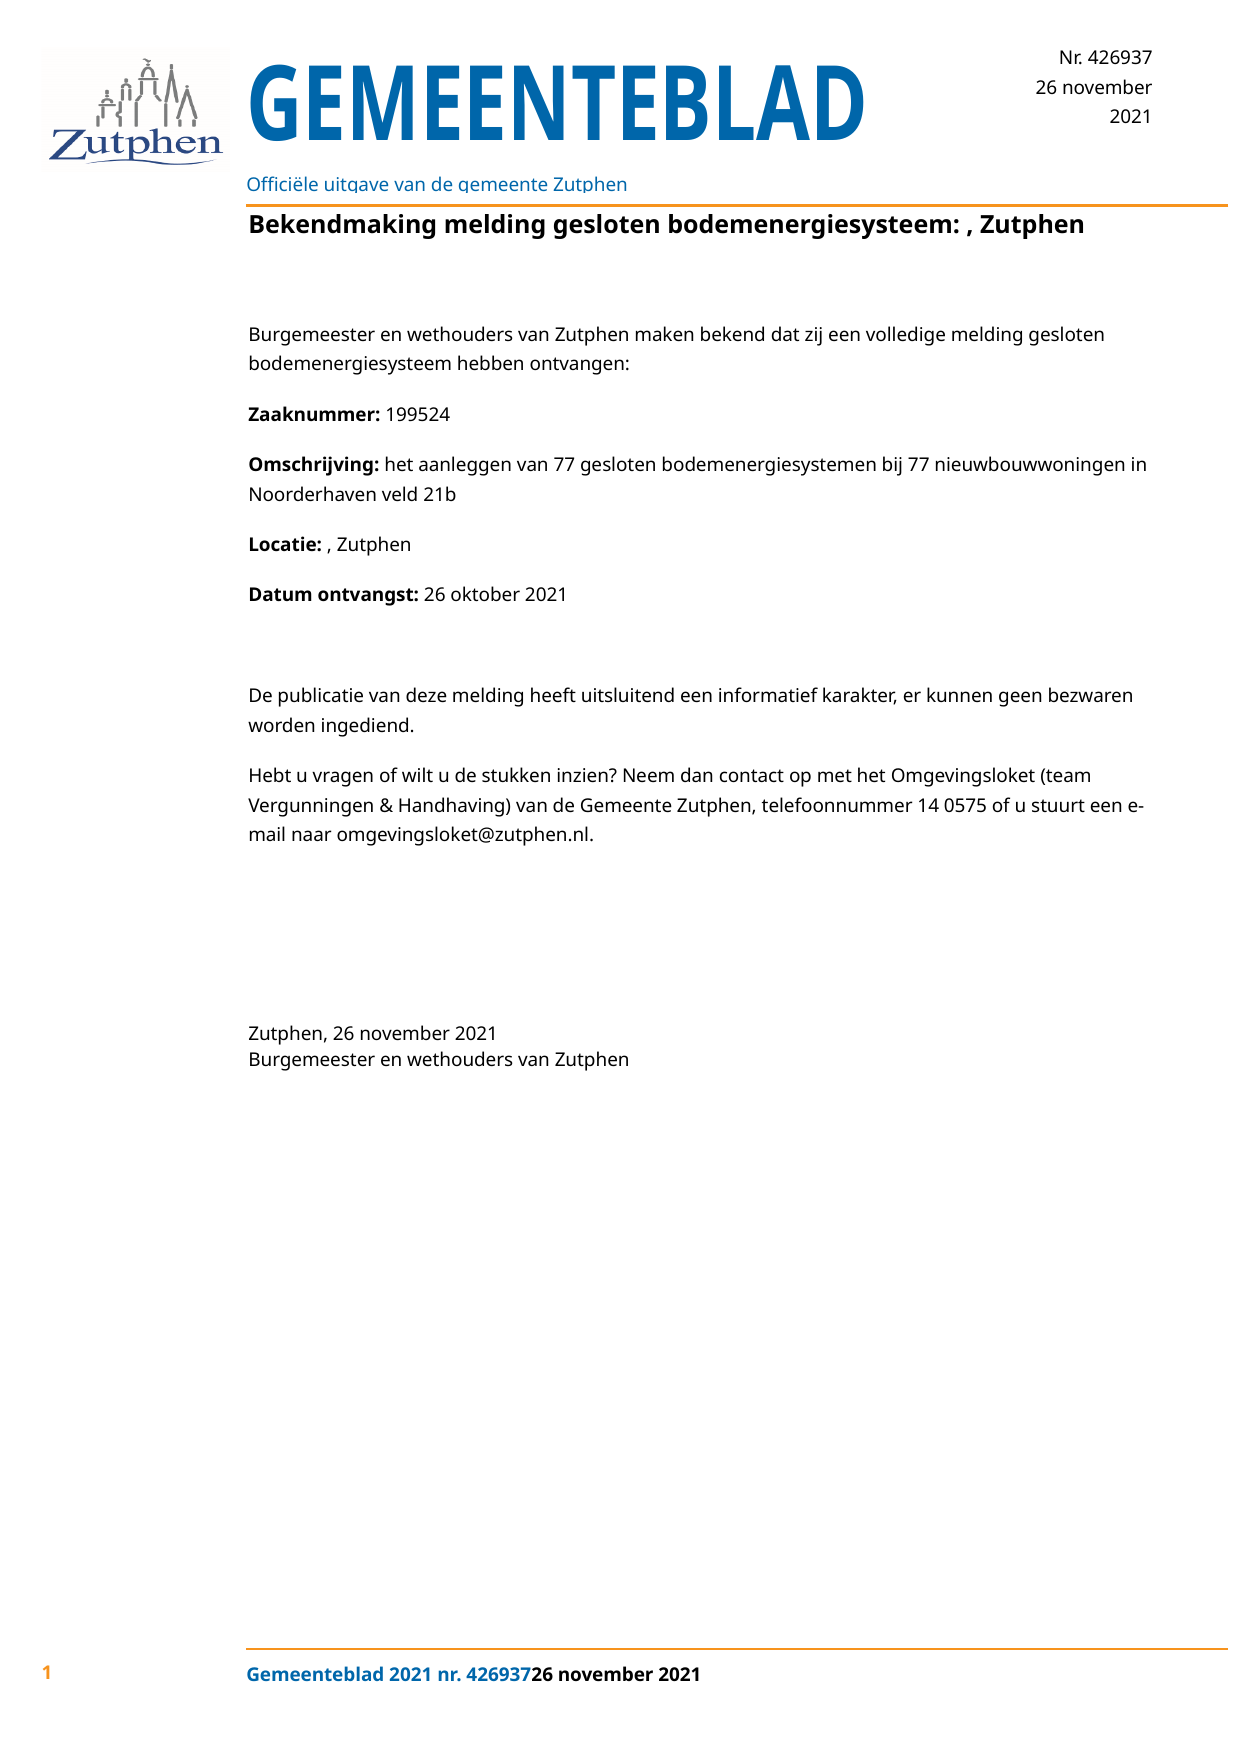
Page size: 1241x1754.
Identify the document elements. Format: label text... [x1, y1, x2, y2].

text Hebt u vragen of wilt u de stukken inzien? Neem dan contact op met het Omgevingsloket (team Vergunningen & Handhaving) van de Gemeente Zutphen, telefoonnummer 14 0575 of u stuurt een e-mail naar omgevingsloket@zutphen.nl. [248, 762, 1152, 847]
text Burgemeester en wethouders van Zutphen [248, 1046, 1152, 1072]
text De publicatie van deze melding heeft uitsluitend een informatief karakter, er kunnen geen bezwaren worden ingediend. [248, 682, 1152, 738]
text Burgemeester en wethouders van Zutphen maken bekend dat zij een volledige melding gesloten bodemenergiesysteem hebben ontvangen: [248, 321, 1152, 376]
text Omschrijving: het aanleggen van 77 gesloten bodemenergiesystemen bij 77 nieuwbouwwoningen in Noorderhaven veld 21b [248, 451, 1152, 506]
text Locatie: , Zutphen [248, 531, 1152, 557]
text Zutphen, 26 november 2021 [248, 1021, 1152, 1046]
picture [41, 47, 231, 172]
text Zaaknummer: 199524 [248, 401, 1152, 426]
text Datum ontvangst: 26 oktober 2021 [248, 582, 1152, 607]
text Bekendmaking melding gesloten bodemenergiesysteem: , Zutphen [248, 207, 1152, 241]
